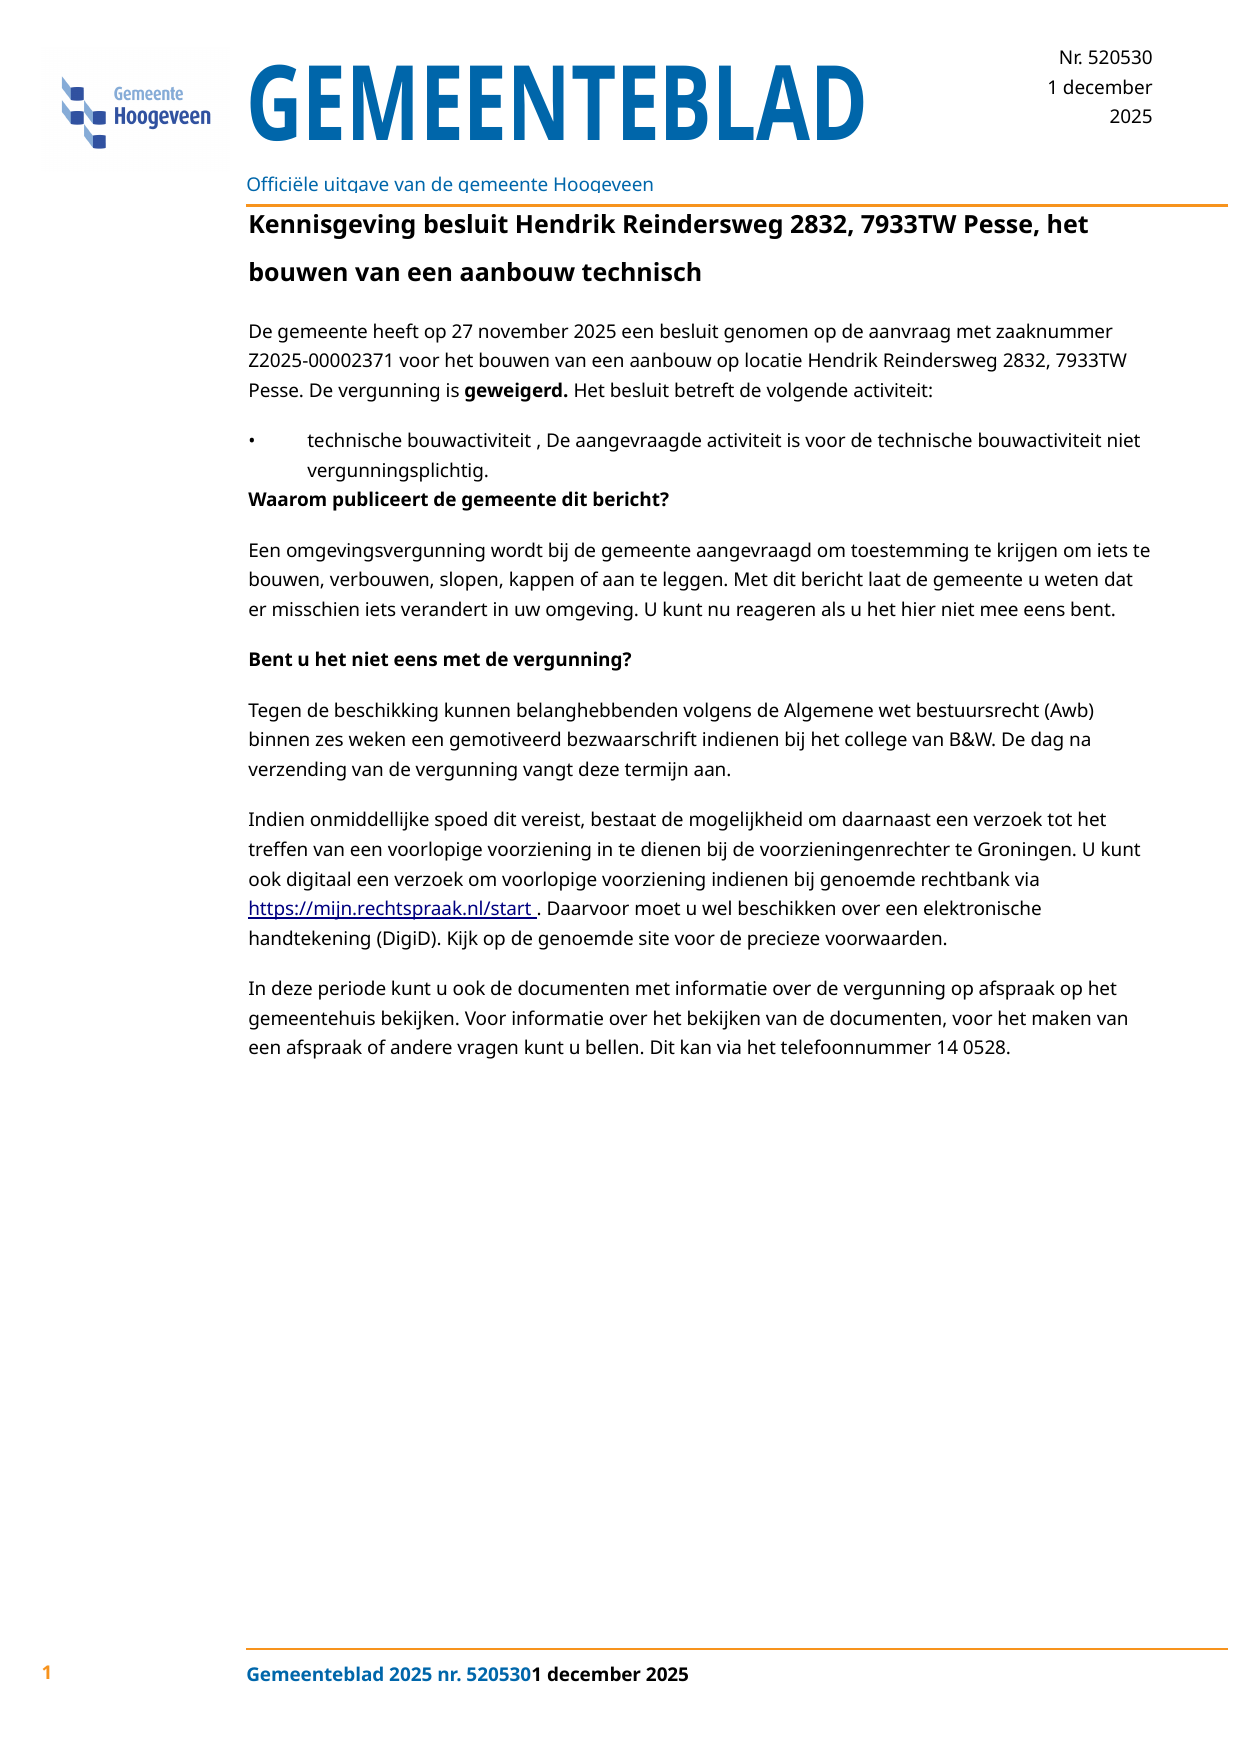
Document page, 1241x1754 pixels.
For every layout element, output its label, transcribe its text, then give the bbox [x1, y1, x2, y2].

text Waarom publiceert de gemeente dit bericht? [248, 487, 1152, 512]
text Bent u het niet eens met de vergunning? [248, 647, 1152, 672]
text Indien onmiddellijke spoed dit vereist, bestaat de mogelijkheid om daarnaast een verzoek tot het treffen van een voorlopige voorziening in te dienen bij de voorzieningenrechter te Groningen. U kunt ook digitaal een verzoek om voorlopige voorziening indienen bij genoemde rechtbank via https://mijn.rechtspraak.nl/start . Daarvoor moet u wel beschikken over een elektronische handtekening (DigiD). Kijk op de genoemde site voor de precieze voorwaarden. [248, 807, 1152, 951]
text Tegen de beschikking kunnen belanghebbenden volgens de Algemene wet bestuursrecht (Awb) binnen zes weken een gemotiveerd bezwaarschrift indienen bij het college van B&W. De dag na verzending van de vergunning vangt deze termijn aan. [248, 697, 1152, 782]
list technische bouwactiviteit , De aangevraagde activiteit is voor de technische bouwactiviteit niet vergunningsplichtig. [248, 427, 1152, 483]
text De gemeente heeft op 27 november 2025 een besluit genomen op de aanvraag met zaaknummer Z2025-00002371 voor het bouwen van een aanbouw op locatie Hendrik Reindersweg 2832, 7933TW Pesse. De vergunning is geweigerd. Het besluit betreft de volgende activiteit: [248, 318, 1152, 403]
text Kennisgeving besluit Hendrik Reindersweg 2832, 7933TW Pesse, het bouwen van een aanbouw technisch [248, 207, 1152, 288]
text Een omgevingsvergunning wordt bij de gemeente aangevraagd om toestemming te krijgen om iets te bouwen, verbouwen, slopen, kappen of aan te leggen. Met dit bericht laat de gemeente u weten dat er misschien iets verandert in uw omgeving. U kunt nu reageren als u het hier niet mee eens bent. [248, 537, 1152, 622]
picture [41, 47, 231, 172]
text In deze periode kunt u ook de documenten met informatie over de vergunning op afspraak op het gemeentehuis bekijken. Voor informatie over het bekijken van de documenten, voor het maken van een afspraak of andere vragen kunt u bellen. Dit kan via het telefoonnummer 14 0528. [248, 975, 1152, 1060]
